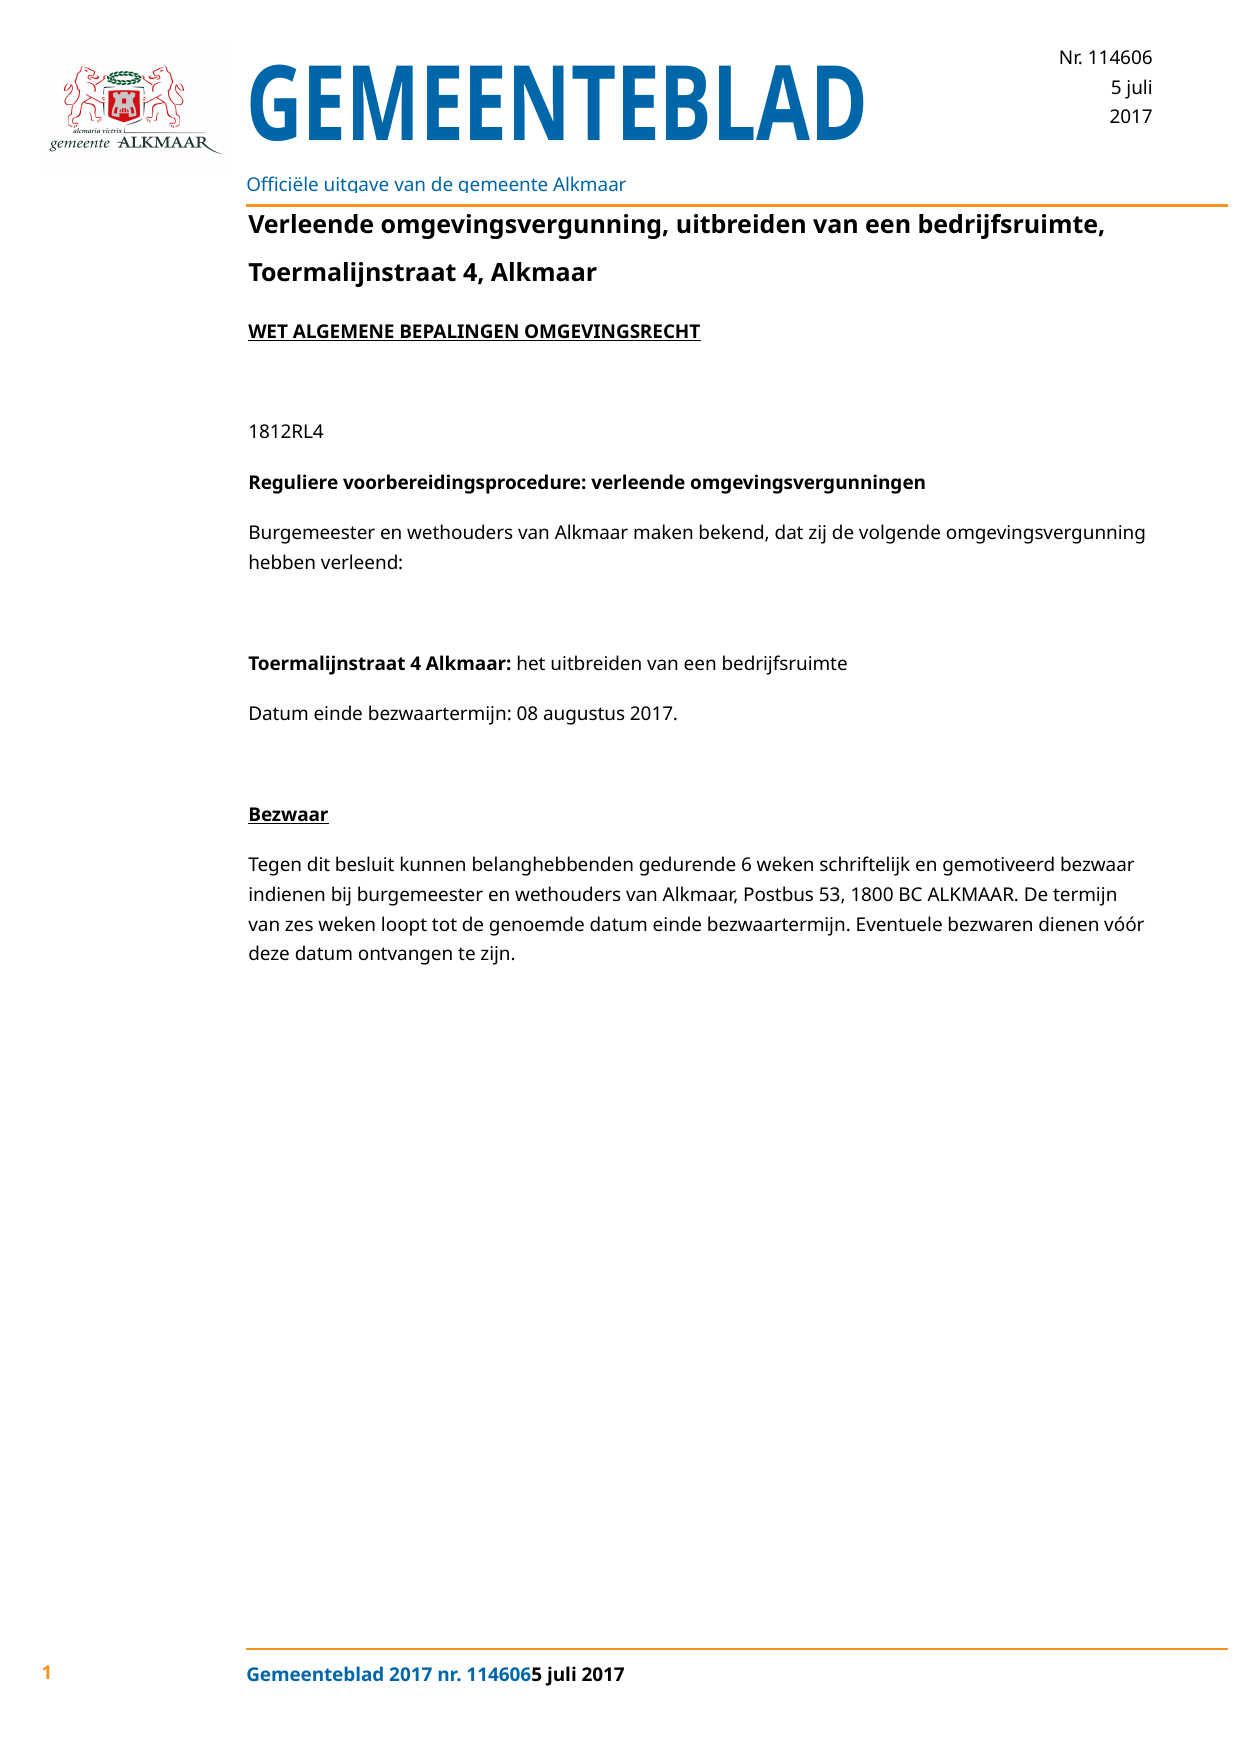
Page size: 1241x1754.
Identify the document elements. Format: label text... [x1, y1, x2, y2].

text Datum einde bezwaartermijn: 08 augustus 2017. [248, 700, 1152, 726]
text Verleende omgevingsvergunning, uitbreiden van een bedrijfsruimte, Toermalijnstraat 4, Alkmaar [248, 207, 1152, 288]
text 1812RL4 [248, 419, 1152, 444]
text Tegen dit besluit kunnen belanghebbenden gedurende 6 weken schriftelijk en gemotiveerd bezwaar indienen bij burgemeester en wethouders van Alkmaar, Postbus 53, 1800 BC ALKMAAR. De termijn van zes weken loopt tot de genoemde datum einde bezwaartermijn. Eventuele bezwaren dienen vóór deze datum ontvangen te zijn. [248, 852, 1152, 966]
text Toermalijnstraat 4 Alkmaar: het uitbreiden van een bedrijfsruimte [248, 650, 1152, 676]
text Reguliere voorbereidingsprocedure: verleende omgevingsvergunningen [248, 469, 1152, 495]
text WET ALGEMENE BEPALINGEN OMGEVINGSRECHT [248, 318, 1152, 344]
picture [41, 47, 231, 172]
text Bezwaar [248, 801, 1152, 827]
text Burgemeester en wethouders van Alkmaar maken bekend, dat zij de volgende omgevingsvergunning hebben verleend: [248, 519, 1152, 575]
